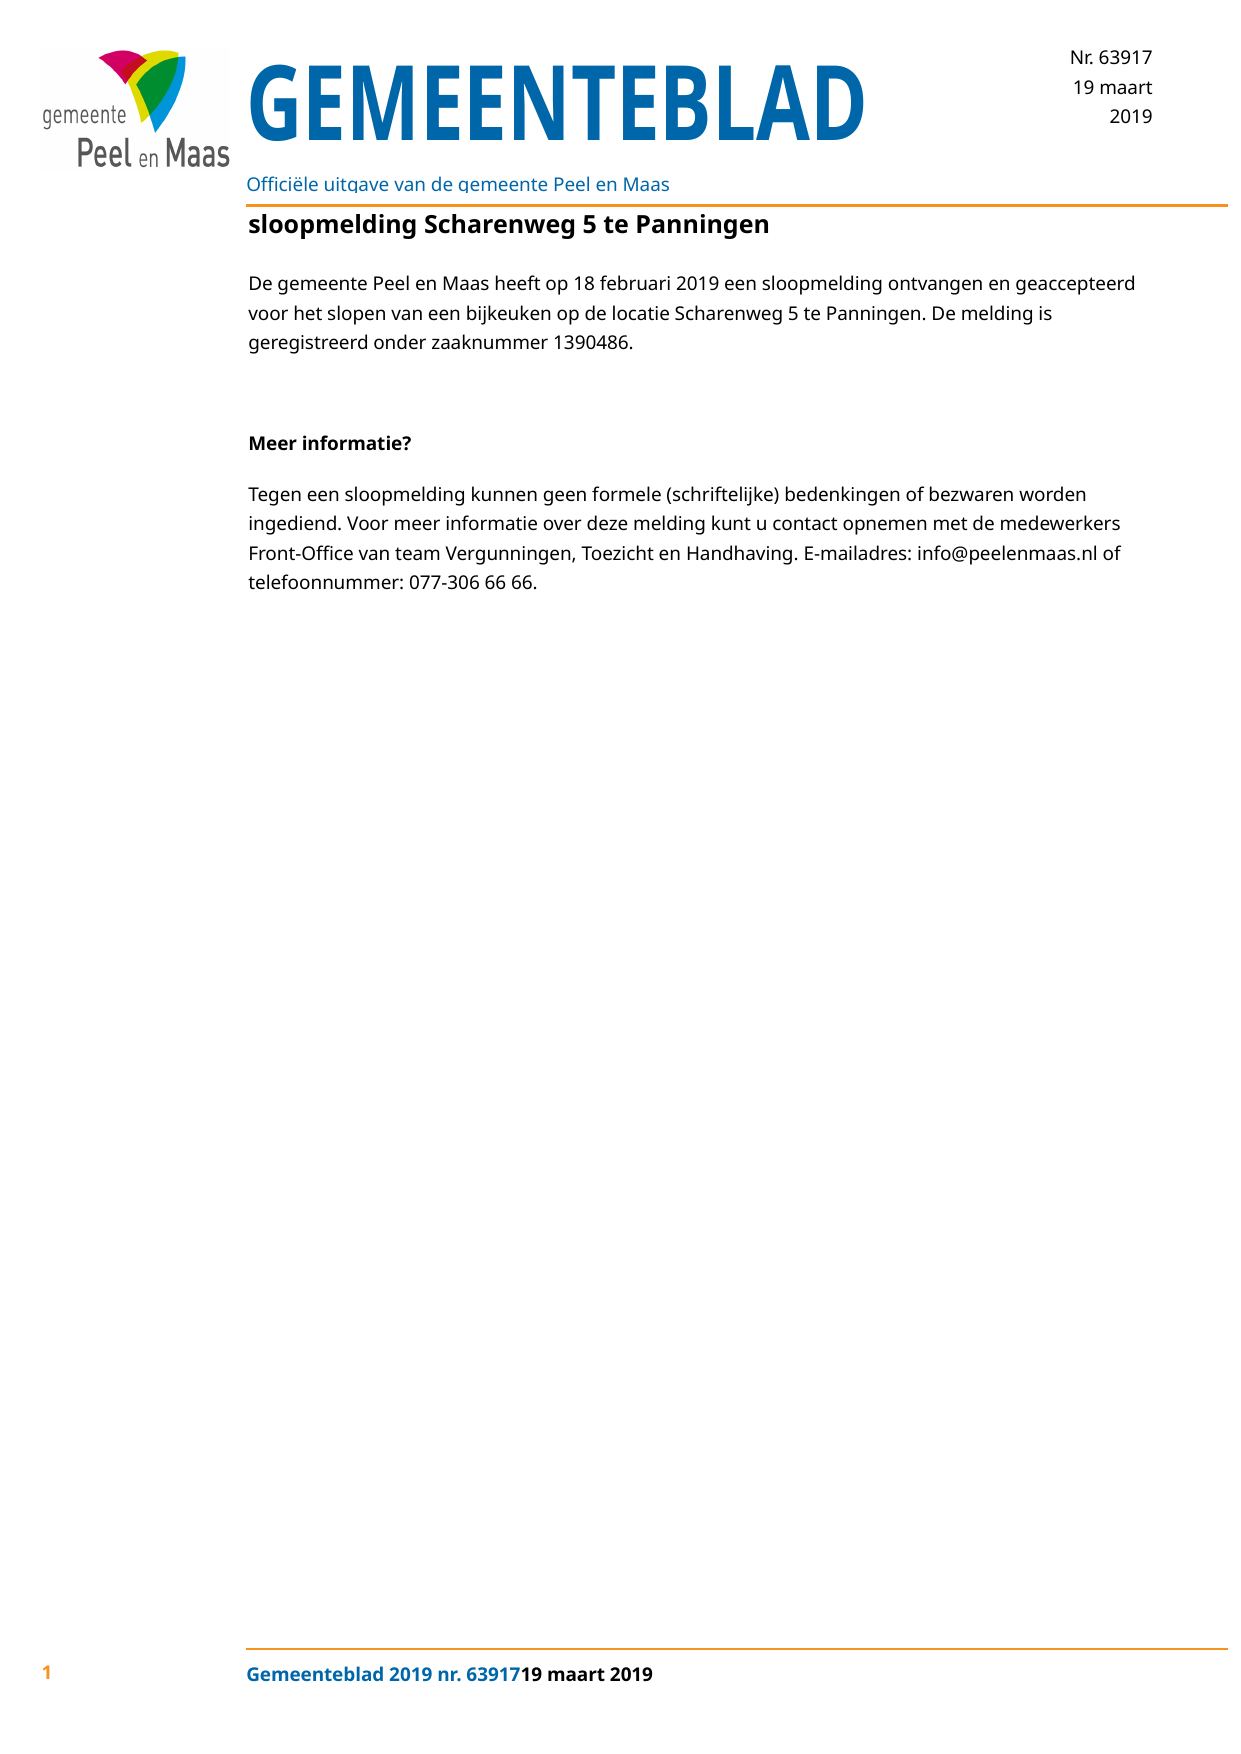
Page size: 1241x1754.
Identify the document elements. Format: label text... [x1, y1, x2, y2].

text Tegen een sloopmelding kunnen geen formele (schriftelijke) bedenkingen of bezwaren worden ingediend. Voor meer informatie over deze melding kunt u contact opnemen met de medewerkers Front-Office van team Vergunningen, Toezicht en Handhaving. E-mailadres: info@peelenmaas.nl of telefoonnummer: 077-306 66 66. [248, 481, 1152, 595]
text Meer informatie? [248, 430, 1152, 456]
text De gemeente Peel en Maas heeft op 18 februari 2019 een sloopmelding ontvangen en geaccepteerd voor het slopen van een bijkeuken op de locatie Scharenweg 5 te Panningen. De melding is geregistreerd onder zaaknummer 1390486. [248, 270, 1152, 355]
text sloopmelding Scharenweg 5 te Panningen [248, 207, 1152, 241]
picture [41, 47, 231, 172]
